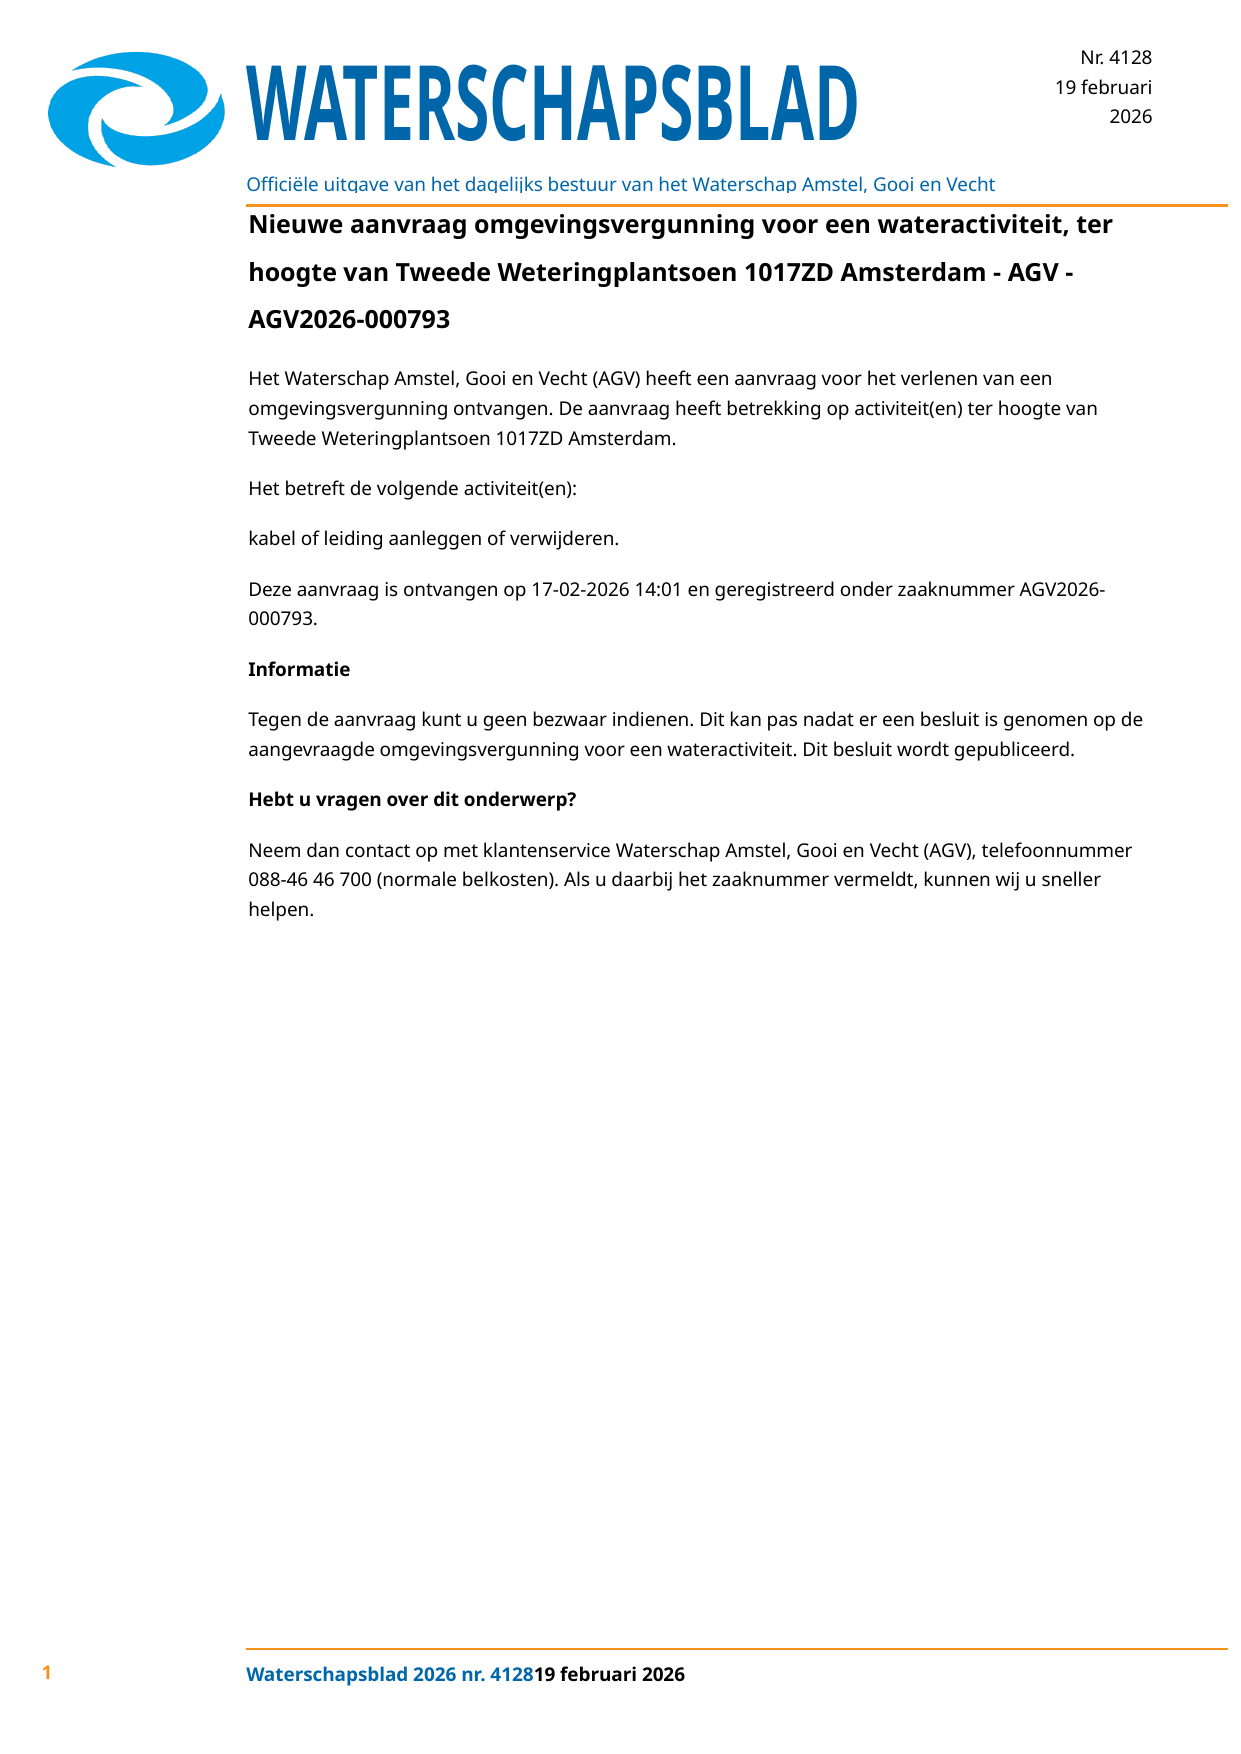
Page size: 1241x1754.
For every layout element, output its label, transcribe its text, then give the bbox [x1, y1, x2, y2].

picture [41, 47, 231, 172]
text Het betreft de volgende activiteit(en): [248, 475, 1152, 501]
text Tegen de aanvraag kunt u geen bezwaar indienen. Dit kan pas nadat er een besluit is genomen op de aangevraagde omgevingsvergunning voor een wateractiviteit. Dit besluit wordt gepubliceerd. [248, 706, 1152, 762]
text Nieuwe aanvraag omgevingsvergunning voor een wateractiviteit, ter hoogte van Tweede Weteringplantsoen 1017ZD Amsterdam - AGV - AGV2026-000793 [248, 207, 1152, 336]
text Hebt u vragen over dit onderwerp? [248, 786, 1152, 812]
text Het Waterschap Amstel, Gooi en Vecht (AGV) heeft een aanvraag voor het verlenen van een omgevingsvergunning ontvangen. De aanvraag heeft betrekking op activiteit(en) ter hoogte van Tweede Weteringplantsoen 1017ZD Amsterdam. [248, 366, 1152, 450]
text Neem dan contact op met klantenservice Waterschap Amstel, Gooi en Vecht (AGV), telefoonnummer 088-46 46 700 (normale belkosten). Als u daarbij het zaaknummer vermeldt, kunnen wij u sneller helpen. [248, 837, 1152, 922]
text Informatie [248, 656, 1152, 682]
text Deze aanvraag is ontvangen op 17-02-2026 14:01 en geregistreerd onder zaaknummer AGV2026-000793. [248, 576, 1152, 631]
text kabel of leiding aanleggen of verwijderen. [248, 526, 1152, 551]
